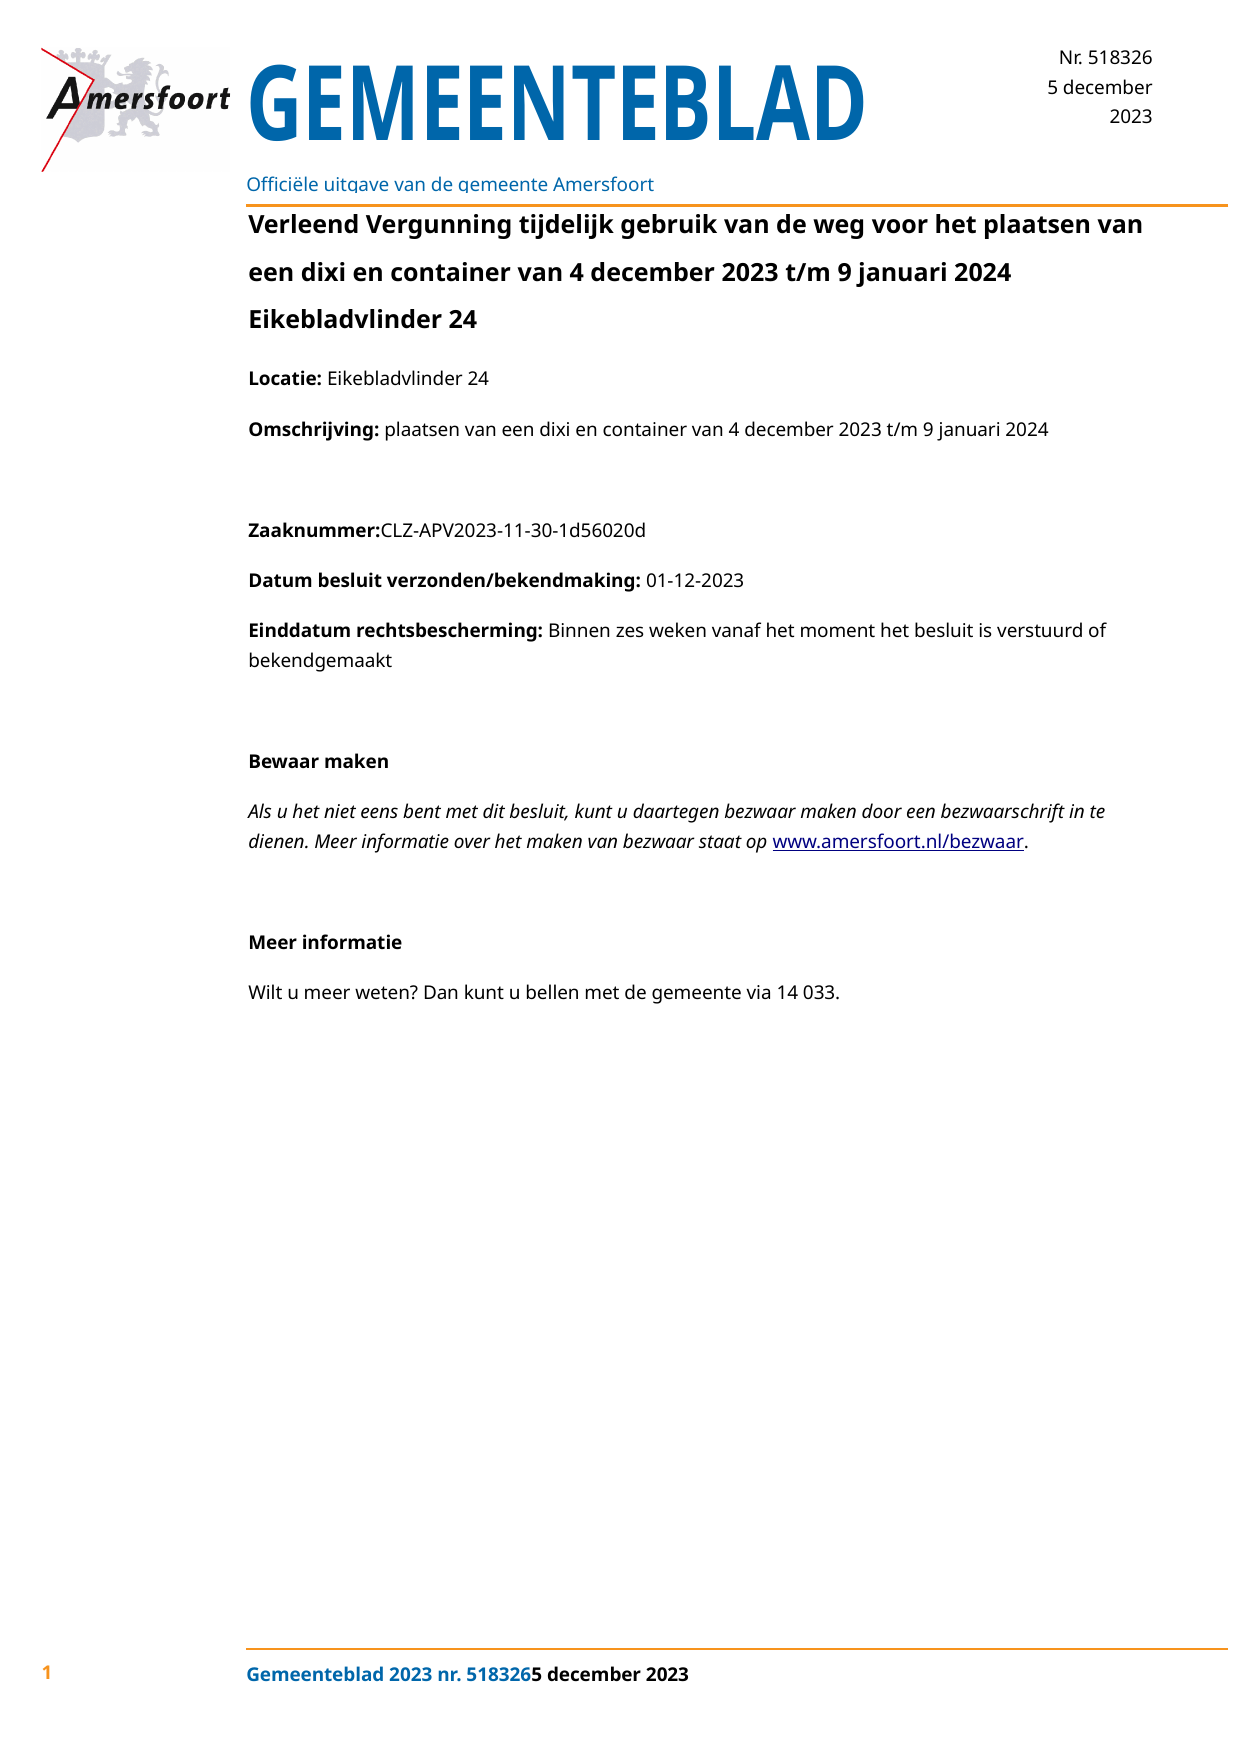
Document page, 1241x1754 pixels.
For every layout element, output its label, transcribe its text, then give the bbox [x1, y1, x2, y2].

text Einddatum rechtsbescherming: Binnen zes weken vanaf het moment het besluit is verstuurd of bekendgemaakt [248, 618, 1152, 673]
text Meer informatie [248, 929, 1152, 954]
text Bewaar maken [248, 748, 1152, 774]
text Omschrijving: plaatsen van een dixi en container van 4 december 2023 t/m 9 januari 2024 [248, 416, 1152, 442]
text Locatie: Eikebladvlinder 24 [248, 366, 1152, 391]
text Datum besluit verzonden/bekendmaking: 01-12-2023 [248, 567, 1152, 593]
text Zaaknummer:CLZ-APV2023-11-30-1d56020d [248, 517, 1152, 542]
picture [41, 47, 231, 172]
text Als u het niet eens bent met dit besluit, kunt u daartegen bezwaar maken door een bezwaarschrift in te dienen. Meer informatie over het maken van bezwaar staat op www.amersfoort.nl/bezwaar. [248, 798, 1152, 854]
text Wilt u meer weten? Dan kunt u bellen met de gemeente via 14 033. [248, 979, 1152, 1005]
text Verleend Vergunning tijdelijk gebruik van de weg voor het plaatsen van een dixi en container van 4 december 2023 t/m 9 januari 2024 Eikebladvlinder 24 [248, 207, 1152, 336]
